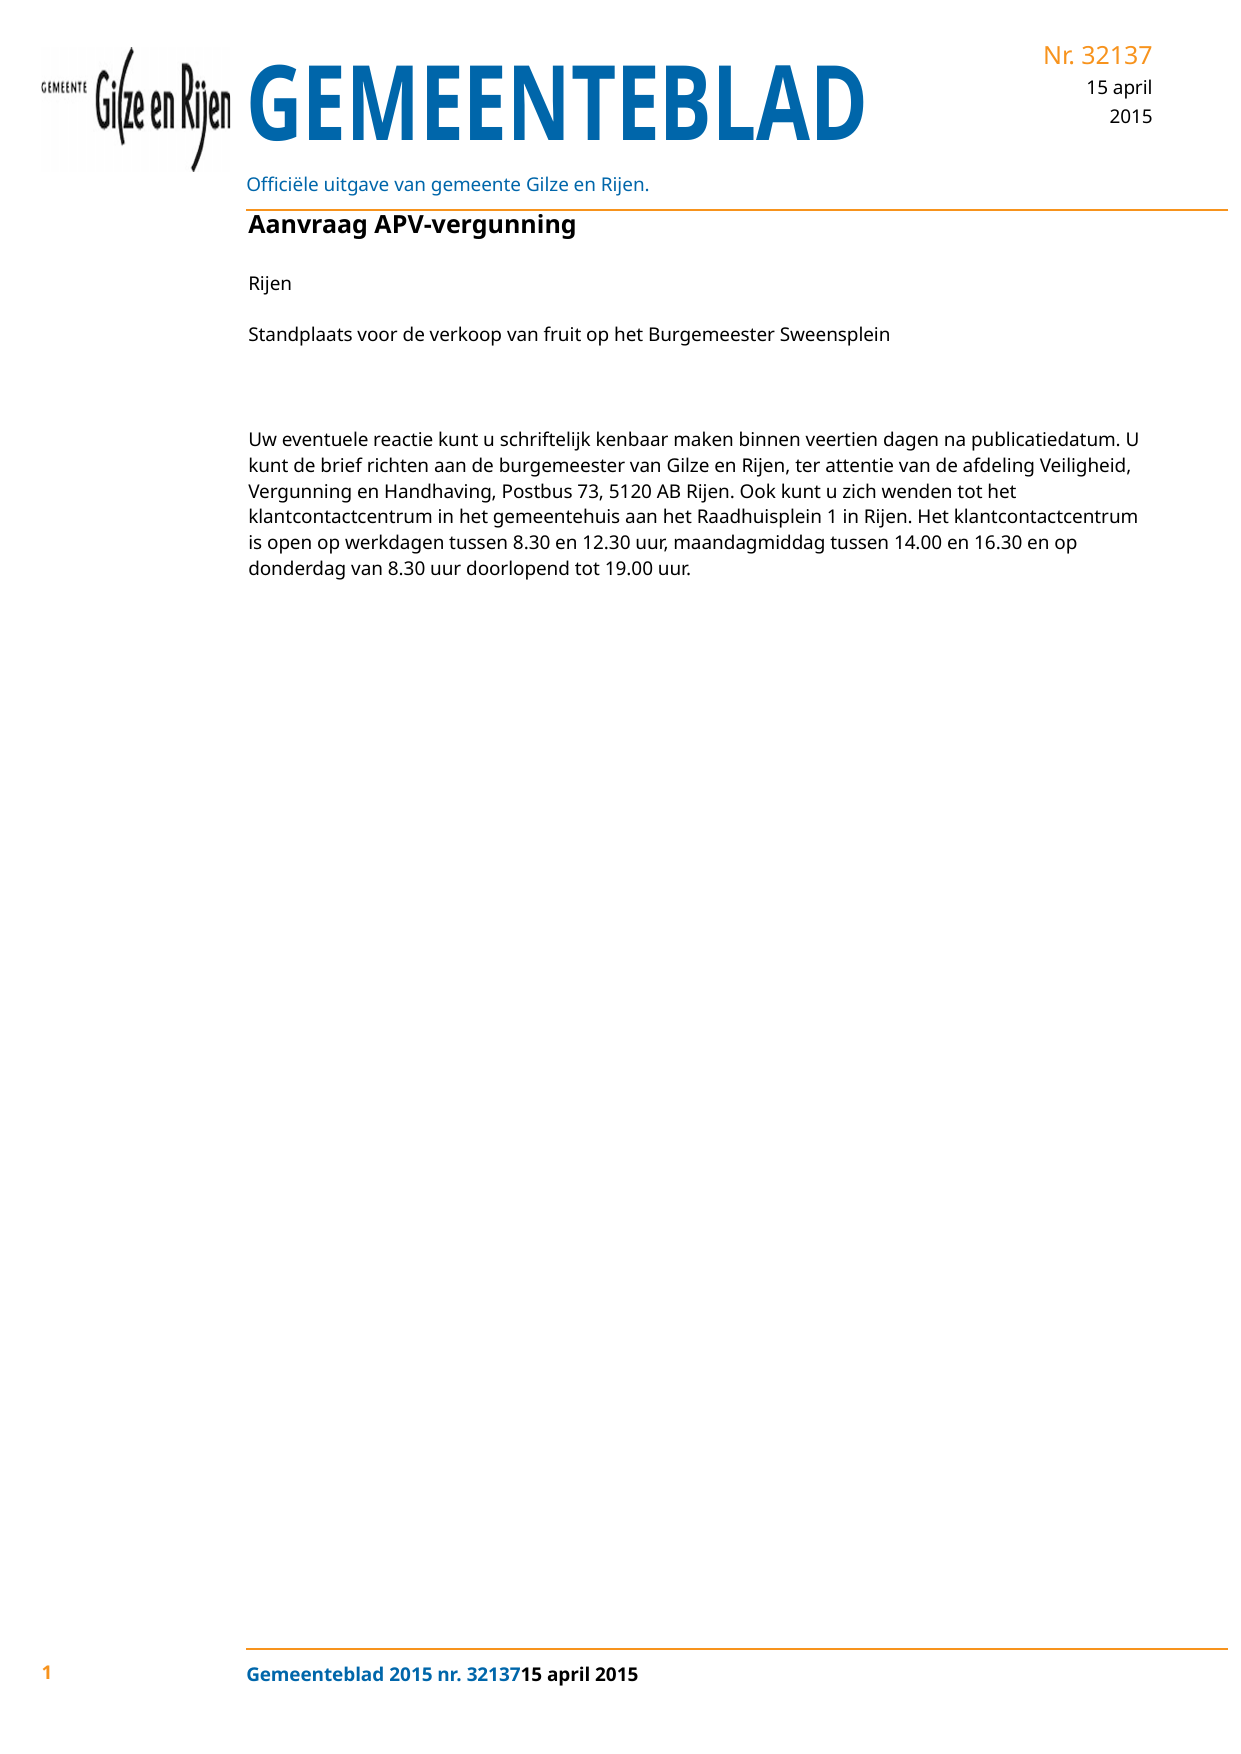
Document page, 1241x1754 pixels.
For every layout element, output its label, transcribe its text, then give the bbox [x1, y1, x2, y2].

text Aanvraag APV-vergunning [248, 211, 1152, 241]
text Standplaats voor de verkoop van fruit op het Burgemeester Sweensplein [248, 321, 1152, 346]
picture [41, 47, 231, 172]
text Uw eventuele reactie kunt u schriftelijk kenbaar maken binnen veertien dagen na publicatiedatum. U kunt de brief richten aan de burgemeester van Gilze en Rijen, ter attentie van de afdeling Veiligheid, Vergunning en Handhaving, Postbus 73, 5120 AB Rijen. Ook kunt u zich wenden tot het klantcontactcentrum in het gemeentehuis aan het Raadhuisplein 1 in Rijen. Het klantcontactcentrum is open op werkdagen tussen 8.30 en 12.30 uur, maandagmiddag tussen 14.00 en 16.30 en op donderdag van 8.30 uur doorlopend tot 19.00 uur. [248, 426, 1152, 581]
text Rijen [248, 270, 1152, 296]
